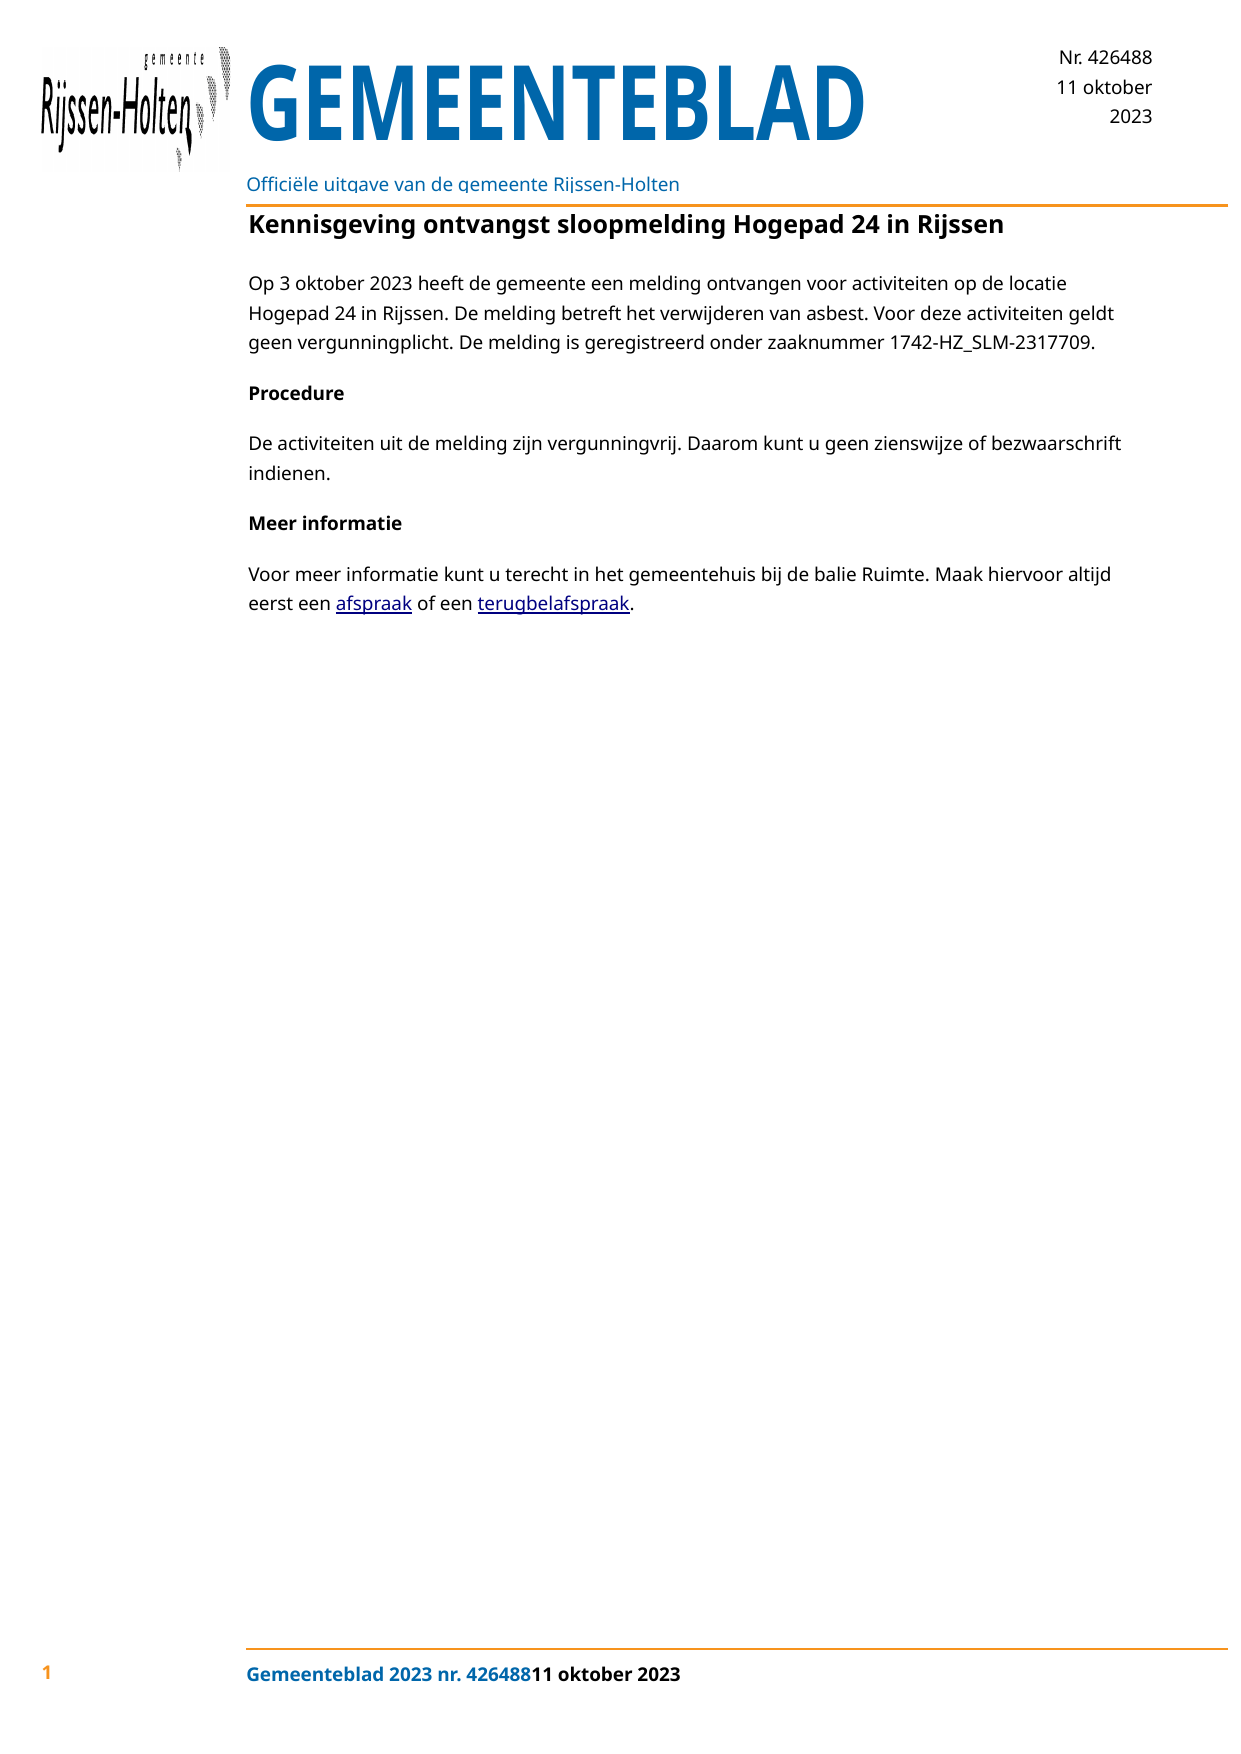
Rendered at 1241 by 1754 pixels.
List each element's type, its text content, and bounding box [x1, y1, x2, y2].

picture [41, 47, 231, 172]
text Procedure [248, 380, 1152, 406]
text Meer informatie [248, 510, 1152, 536]
text Kennisgeving ontvangst sloopmelding Hogepad 24 in Rijssen [248, 207, 1152, 241]
text Voor meer informatie kunt u terecht in het gemeentehuis bij de balie Ruimte. Maak hiervoor altijd eerst een afspraak of een terugbelafspraak. [248, 561, 1152, 616]
text Op 3 oktober 2023 heeft de gemeente een melding ontvangen voor activiteiten op de locatie Hogepad 24 in Rijssen. De melding betreft het verwijderen van asbest. Voor deze activiteiten geldt geen vergunningplicht. De melding is geregistreerd onder zaaknummer 1742-HZ_SLM-2317709. [248, 270, 1152, 355]
text De activiteiten uit de melding zijn vergunningvrij. Daarom kunt u geen zienswijze of bezwaarschrift indienen. [248, 430, 1152, 486]
